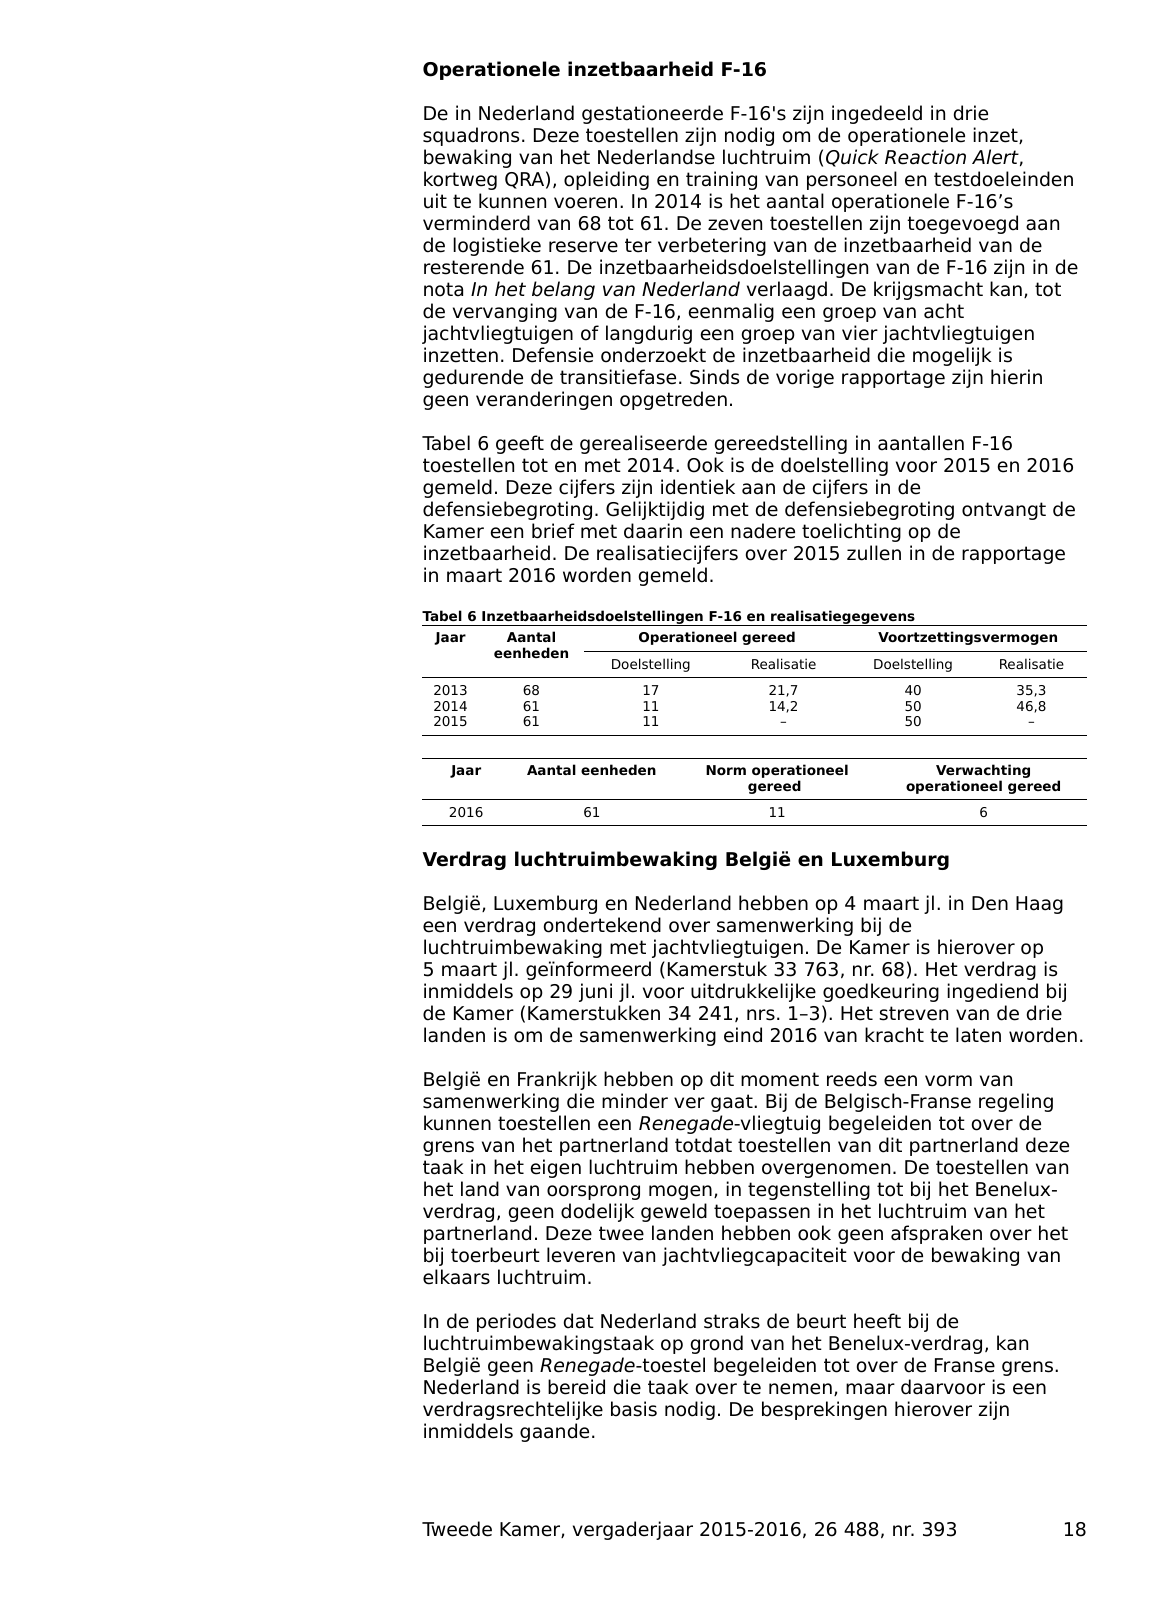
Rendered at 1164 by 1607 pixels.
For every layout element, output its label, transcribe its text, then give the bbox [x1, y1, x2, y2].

table_cell 50 [850, 698, 976, 714]
text België en Frankrijk hebben op dit moment reeds een vorm van samenwerking die minder ver gaat. Bij de Belgisch-Franse regeling kunnen toestellen een Renegade-vliegtuig begeleiden tot over de grens van het partnerland totdat toestellen van dit partnerland deze taak in het eigen luchtruim hebben overgenomen. De toestellen van het land van oorsprong mogen, in tegenstelling tot bij het Benelux-verdrag, geen dodelijk geweld toepassen in het luchtruim van het partnerland. Deze twee landen hebben ook geen afspraken over het bij toerbeurt leveren van jachtvliegcapaciteit voor de bewaking van elkaars luchtruim. [422, 1069, 1087, 1289]
table_cell Doelstelling [850, 652, 976, 677]
table_cell Realisatie [976, 652, 1087, 677]
text In de periodes dat Nederland straks de beurt heeft bij de luchtruimbewakingstaak op grond van het Benelux-verdrag, kan België geen Renegade-toestel begeleiden tot over de Franse grens. Nederland is bereid die taak over te nemen, maar daarvoor is een verdragsrechtelijke basis nodig. De besprekingen hierover zijn inmiddels gaande. [422, 1311, 1087, 1443]
table_cell 2014 [422, 698, 478, 714]
table_header Norm operationeel gereed [674, 759, 880, 799]
table_cell 46,8 [976, 698, 1087, 714]
table_cell 11 [674, 800, 880, 825]
table_cell Aantal eenheden [479, 626, 584, 677]
table_cell 61 [479, 714, 584, 734]
table_cell 61 [510, 800, 674, 825]
table_cell Operationeel gereed [584, 626, 850, 651]
table_cell 17 [584, 678, 717, 698]
table_cell 50 [850, 714, 976, 734]
table_cell 11 [584, 698, 717, 714]
table_header Verwachting operationeel gereed [880, 759, 1087, 799]
table_cell Jaar [422, 626, 478, 677]
subtitle Operationele inzetbaarheid F-16 [422, 59, 1087, 81]
table_cell Voortzettingsvermogen [850, 626, 1087, 651]
table_cell – [976, 714, 1087, 734]
table_cell 40 [850, 678, 976, 698]
subtitle Verdrag luchtruimbewaking België en Luxemburg [422, 849, 1087, 871]
table_cell 11 [584, 714, 717, 734]
table_cell – [717, 714, 850, 734]
table_cell Realisatie [717, 652, 850, 677]
table_cell 68 [479, 678, 584, 698]
table_cell 2015 [422, 714, 478, 734]
table_cell Doelstelling [584, 652, 717, 677]
table_cell 21,7 [717, 678, 850, 698]
text België, Luxemburg en Nederland hebben op 4 maart jl. in Den Haag een verdrag ondertekend over samenwerking bij de luchtruimbewaking met jachtvliegtuigen. De Kamer is hierover op 5 maart jl. geïnformeerd (Kamerstuk 33 763, nr. 68). Het verdrag is inmiddels op 29 juni jl. voor uitdrukkelijke goedkeuring ingediend bij de Kamer (Kamerstukken 34 241, nrs. 1–3). Het streven van de drie landen is om de samenwerking eind 2016 van kracht te laten worden. [422, 893, 1087, 1047]
table_cell 35,3 [976, 678, 1087, 698]
text De in Nederland gestationeerde F-16's zijn ingedeeld in drie squadrons. Deze toestellen zijn nodig om de operationele inzet, bewaking van het Nederlandse luchtruim (Quick Reaction Alert, kortweg QRA), opleiding en training van personeel en testdoeleinden uit te kunnen voeren. In 2014 is het aantal operationele F-16’s verminderd van 68 tot 61. De zeven toestellen zijn toegevoegd aan de logistieke reserve ter verbetering van de inzetbaarheid van de resterende 61. De inzetbaarheidsdoelstellingen van de F-16 zijn in de nota In het belang van Nederland verlaagd. De krijgsmacht kan, tot de vervanging van de F-16, eenmalig een groep van acht jachtvliegtuigen of langdurig een groep van vier jachtvliegtuigen inzetten. Defensie onderzoekt de inzetbaarheid die mogelijk is gedurende de transitiefase. Sinds de vorige rapportage zijn hierin geen veranderingen opgetreden. [422, 103, 1087, 411]
table_header Tabel 6 Inzetbaarheidsdoelstellingen F-16 en realisatiegegevens [422, 609, 1087, 624]
table_cell 61 [479, 698, 584, 714]
table_cell 2016 [422, 800, 509, 825]
table_cell 6 [880, 800, 1087, 825]
table_cell 2013 [422, 678, 478, 698]
text Tabel 6 geeft de gerealiseerde gereedstelling in aantallen F-16 toestellen tot en met 2014. Ook is de doelstelling voor 2015 en 2016 gemeld. Deze cijfers zijn identiek aan de cijfers in de defensiebegroting. Gelijktijdig met de defensiebegroting ontvangt de Kamer een brief met daarin een nadere toelichting op de inzetbaarheid. De realisatiecijfers over 2015 zullen in de rapportage in maart 2016 worden gemeld. [422, 433, 1087, 587]
table_header Jaar [422, 759, 509, 799]
table_header Aantal eenheden [510, 759, 674, 799]
table_cell 14,2 [717, 698, 850, 714]
